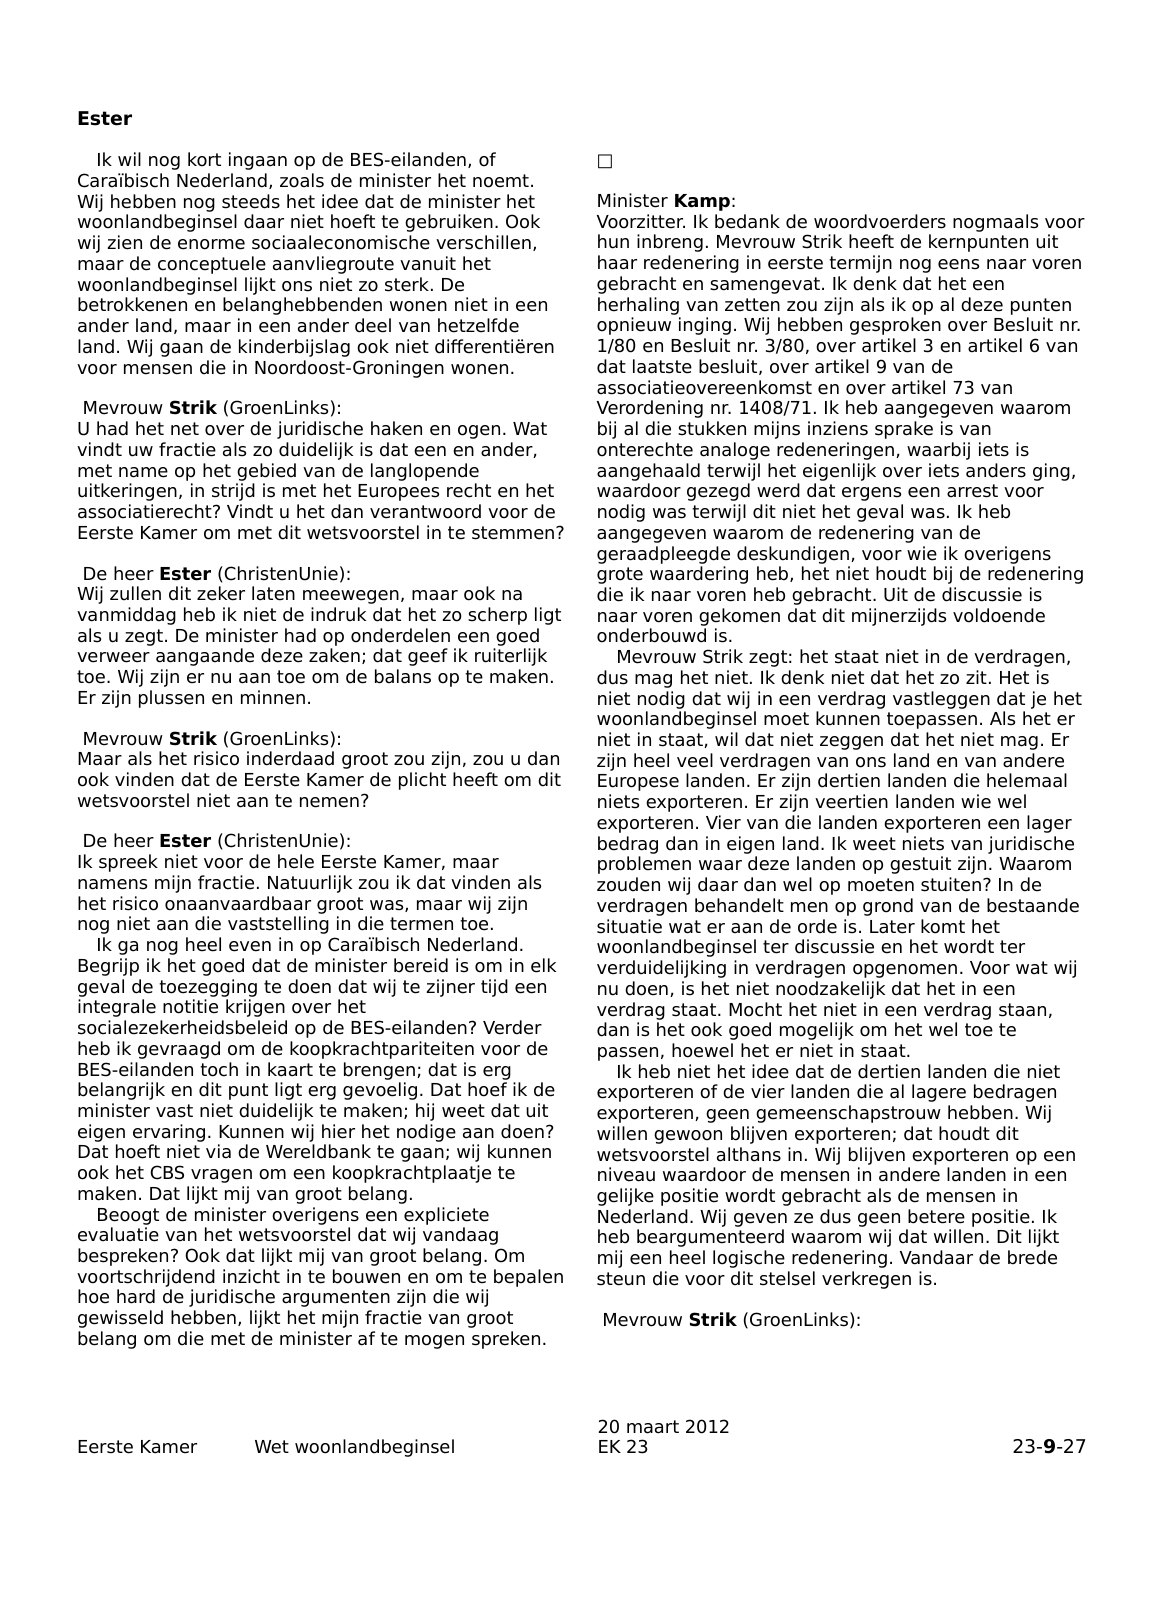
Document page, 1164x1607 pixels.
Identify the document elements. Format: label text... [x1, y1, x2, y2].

text De heer Ester (ChristenUnie): [77, 831, 567, 852]
text Ik heb niet het idee dat de dertien landen die niet exporteren of de vier landen die al lagere bedragen exporteren, geen gemeenschapstrouw hebben. Wij willen gewoon blijven exporteren; dat houdt dit wetsvoorstel althans in. Wij blijven exporteren op een niveau waardoor de mensen in andere landen in een gelijke positie wordt gebracht als de mensen in Nederland. Wij geven ze dus geen betere positie. Ik heb beargumenteerd waarom wij dat willen. Dit lijkt mij een heel logische redenering. Vandaar de brede steun die voor dit stelsel verkregen is. [596, 1062, 1087, 1289]
text De heer Ester (ChristenUnie): [77, 563, 567, 584]
text Mevrouw Strik (GroenLinks): [77, 728, 567, 749]
text Mevrouw Strik (GroenLinks): [596, 1309, 1087, 1330]
text Mevrouw Strik (GroenLinks): [77, 398, 567, 419]
text Ik ga nog heel even in op Caraïbisch Nederland. Begrijp ik het goed dat de minister bereid is om in elk geval de toezegging te doen dat wij te zijner tijd een integrale notitie krijgen over het socialezekerheidsbeleid op de BES-eilanden? Verder heb ik gevraagd om de koopkrachtpariteiten voor de BES-eilanden toch in kaart te brengen; dat is erg belangrijk en dit punt ligt erg gevoelig. Dat hoef ik de minister vast niet duidelijk te maken; hij weet dat uit eigen ervaring. Kunnen wij hier het nodige aan doen? Dat hoeft niet via de Wereldbank te gaan; wij kunnen ook het CBS vragen om een koopkrachtplaatje te maken. Dat lijkt mij van groot belang. [77, 935, 567, 1204]
text Maar als het risico inderdaad groot zou zijn, zou u dan ook vinden dat de Eerste Kamer de plicht heeft om dit wetsvoorstel niet aan te nemen? [77, 749, 567, 811]
text Minister Kamp: [596, 191, 1087, 212]
text Beoogt de minister overigens een expliciete evaluatie van het wetsvoorstel dat wij vandaag bespreken? Ook dat lijkt mij van groot belang. Om voortschrijdend inzicht in te bouwen en om te bepalen hoe hard de juridische argumenten zijn die wij gewisseld hebben, lijkt het mijn fractie van groot belang om die met de minister af te mogen spreken. [77, 1204, 567, 1349]
text Voorzitter. Ik bedank de woordvoerders nogmaals voor hun inbreng. Mevrouw Strik heeft de kernpunten uit haar redenering in eerste termijn nog eens naar voren gebracht en samengevat. Ik denk dat het een herhaling van zetten zou zijn als ik op al deze punten opnieuw inging. Wij hebben gesproken over Besluit nr. 1/80 en Besluit nr. 3/80, over artikel 3 en artikel 6 van dat laatste besluit, over artikel 9 van de associatieovereenkomst en over artikel 73 van Verordening nr. 1408/71. Ik heb aangegeven waarom bij al die stukken mijns inziens sprake is van onterechte analoge redeneringen, waarbij iets is aangehaald terwijl het eigenlijk over iets anders ging, waardoor gezegd werd dat ergens een arrest voor nodig was terwijl dit niet het geval was. Ik heb aangegeven waarom de redenering van de geraadpleegde deskundigen, voor wie ik overigens grote waardering heb, het niet houdt bij de redenering die ik naar voren heb gebracht. Uit de discussie is naar voren gekomen dat dit mijnerzijds voldoende onderbouwd is. [596, 212, 1087, 647]
text Ik wil nog kort ingaan op de BES-eilanden, of Caraïbisch Nederland, zoals de minister het noemt. Wij hebben nog steeds het idee dat de minister het woonlandbeginsel daar niet hoeft te gebruiken. Ook wij zien de enorme sociaaleconomische verschillen, maar de conceptuele aanvliegroute vanuit het woonlandbeginsel lijkt ons niet zo sterk. De betrokkenen en belanghebbenden wonen niet in een ander land, maar in een ander deel van hetzelfde land. Wij gaan de kinderbijslag ook niet differentiëren voor mensen die in Noordoost-Groningen wonen. [77, 150, 567, 378]
text U had het net over de juridische haken en ogen. Wat vindt uw fractie als zo duidelijk is dat een en ander, met name op het gebied van de langlopende uitkeringen, in strijd is met het Europees recht en het associatierecht? Vindt u het dan verantwoord voor de Eerste Kamer om met dit wetsvoorstel in te stemmen? [77, 419, 567, 543]
text Ik spreek niet voor de hele Eerste Kamer, maar namens mijn fractie. Natuurlijk zou ik dat vinden als het risico onaanvaardbaar groot was, maar wij zijn nog niet aan die vaststelling in die termen toe. [77, 852, 567, 935]
text □ [596, 150, 1087, 171]
text Wij zullen dit zeker laten meewegen, maar ook na vanmiddag heb ik niet de indruk dat het zo scherp ligt als u zegt. De minister had op onderdelen een goed verweer aangaande deze zaken; dat geef ik ruiterlijk toe. Wij zijn er nu aan toe om de balans op te maken. Er zijn plussen en minnen. [77, 584, 567, 708]
text Mevrouw Strik zegt: het staat niet in de verdragen, dus mag het niet. Ik denk niet dat het zo zit. Het is niet nodig dat wij in een verdrag vastleggen dat je het woonlandbeginsel moet kunnen toepassen. Als het er niet in staat, wil dat niet zeggen dat het niet mag. Er zijn heel veel verdragen van ons land en van andere Europese landen. Er zijn dertien landen die helemaal niets exporteren. Er zijn veertien landen wie wel exporteren. Vier van die landen exporteren een lager bedrag dan in eigen land. Ik weet niets van juridische problemen waar deze landen op gestuit zijn. Waarom zouden wij daar dan wel op moeten stuiten? In de verdragen behandelt men op grond van de bestaande situatie wat er aan de orde is. Later komt het woonlandbeginsel ter discussie en het wordt ter verduidelijking in verdragen opgenomen. Voor wat wij nu doen, is het niet noodzakelijk dat het in een verdrag staat. Mocht het niet in een verdrag staan, dan is het ook goed mogelijk om het wel toe te passen, hoewel het er niet in staat. [596, 647, 1087, 1062]
